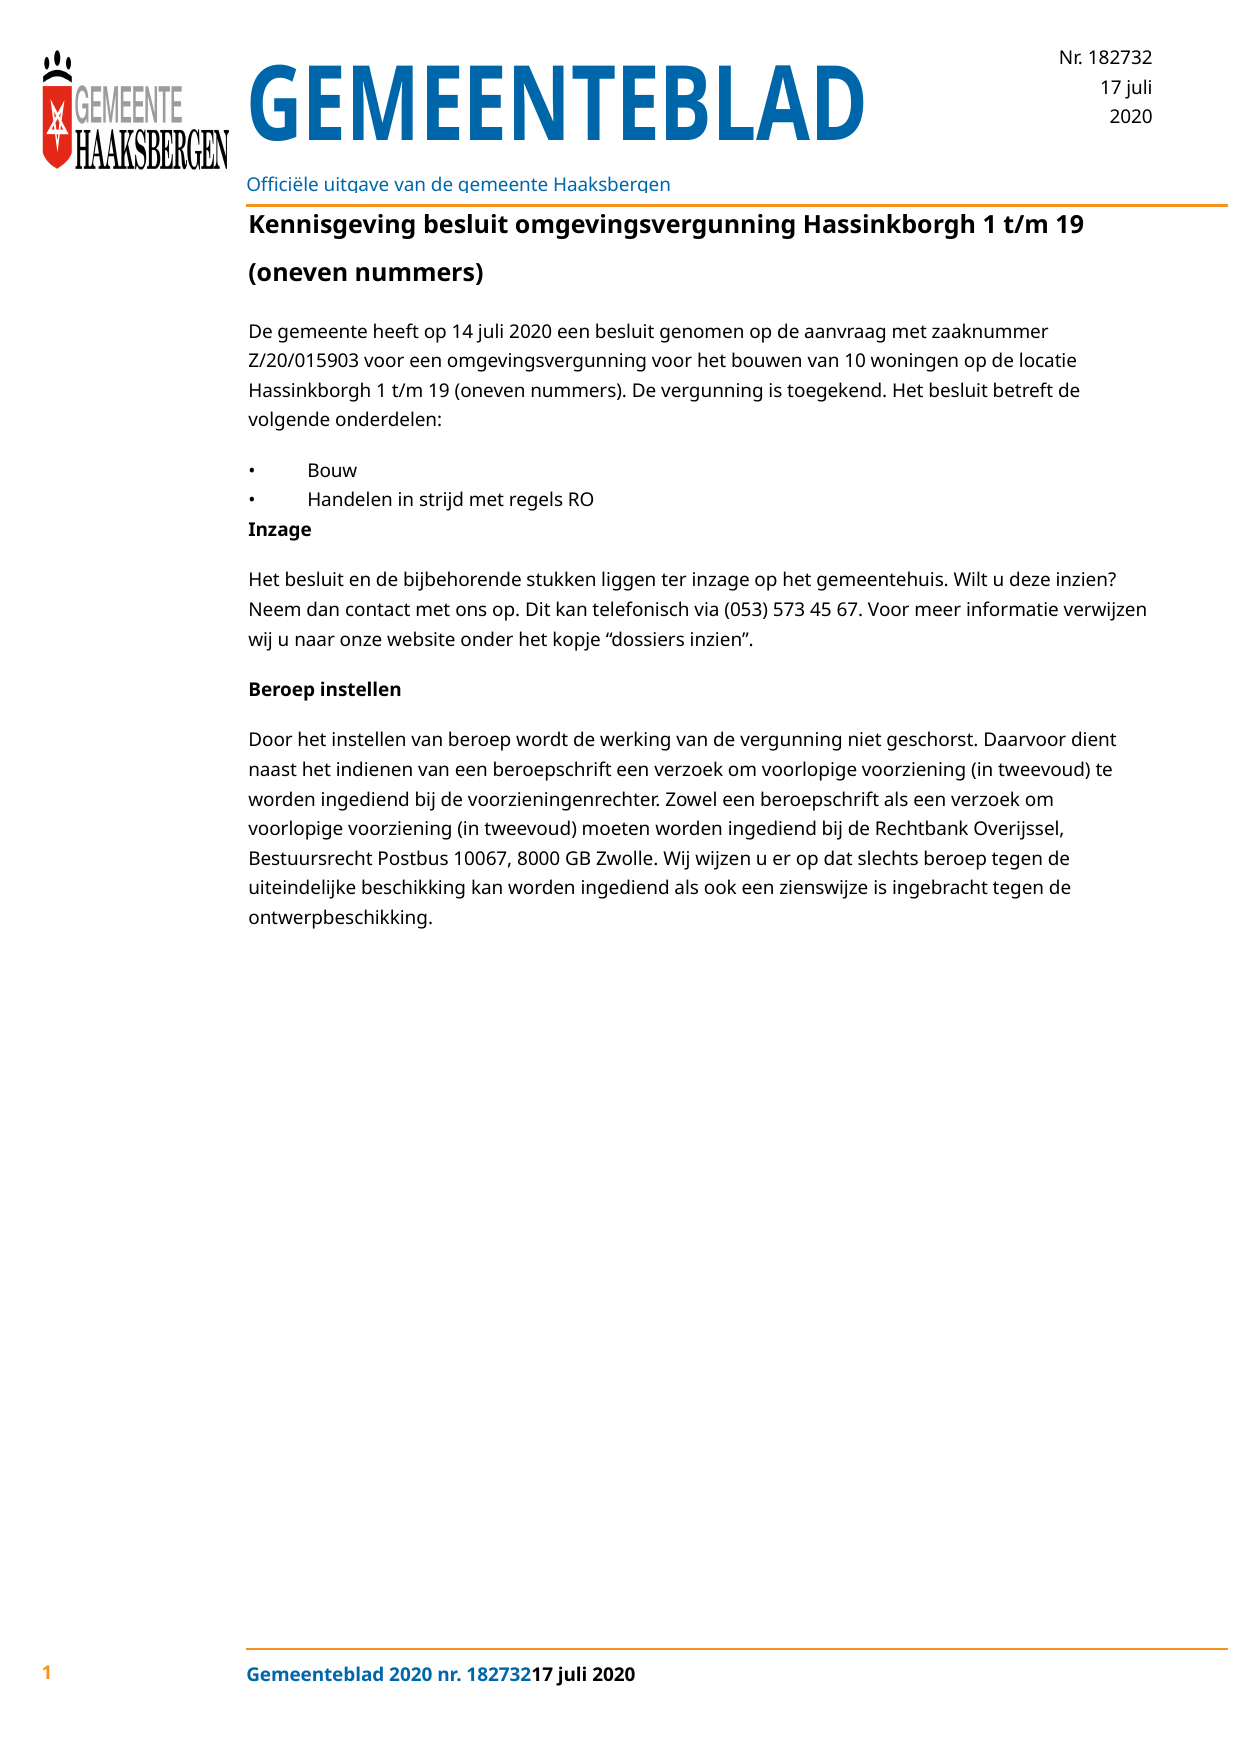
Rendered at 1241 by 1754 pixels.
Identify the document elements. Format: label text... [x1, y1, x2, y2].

text Door het instellen van beroep wordt de werking van de vergunning niet geschorst. Daarvoor dient naast het indienen van een beroepschrift een verzoek om voorlopige voorziening (in tweevoud) te worden ingediend bij de voorzieningenrechter. Zowel een beroepschrift als een verzoek om voorlopige voorziening (in tweevoud) moeten worden ingediend bij de Rechtbank Overijssel, Bestuursrecht Postbus 10067, 8000 GB Zwolle. Wij wijzen u er op dat slechts beroep tegen de uiteindelijke beschikking kan worden ingediend als ook een zienswijze is ingebracht tegen de ontwerpbeschikking. [248, 727, 1152, 930]
list Handelen in strijd met regels RO [248, 487, 1152, 512]
list Bouw [248, 457, 1152, 483]
text Kennisgeving besluit omgevingsvergunning Hassinkborgh 1 t/m 19 (oneven nummers) [248, 207, 1152, 288]
text Inzage [248, 516, 1152, 542]
text De gemeente heeft op 14 juli 2020 een besluit genomen op de aanvraag met zaaknummer Z/20/015903 voor een omgevingsvergunning voor het bouwen van 10 woningen op de locatie Hassinkborgh 1 t/m 19 (oneven nummers). De vergunning is toegekend. Het besluit betreft de volgende onderdelen: [248, 318, 1152, 432]
picture [41, 47, 231, 172]
text Beroep instellen [248, 676, 1152, 702]
text Het besluit en de bijbehorende stukken liggen ter inzage op het gemeentehuis. Wilt u deze inzien? Neem dan contact met ons op. Dit kan telefonisch via (053) 573 45 67. Voor meer informatie verwijzen wij u naar onze website onder het kopje “dossiers inzien”. [248, 567, 1152, 652]
